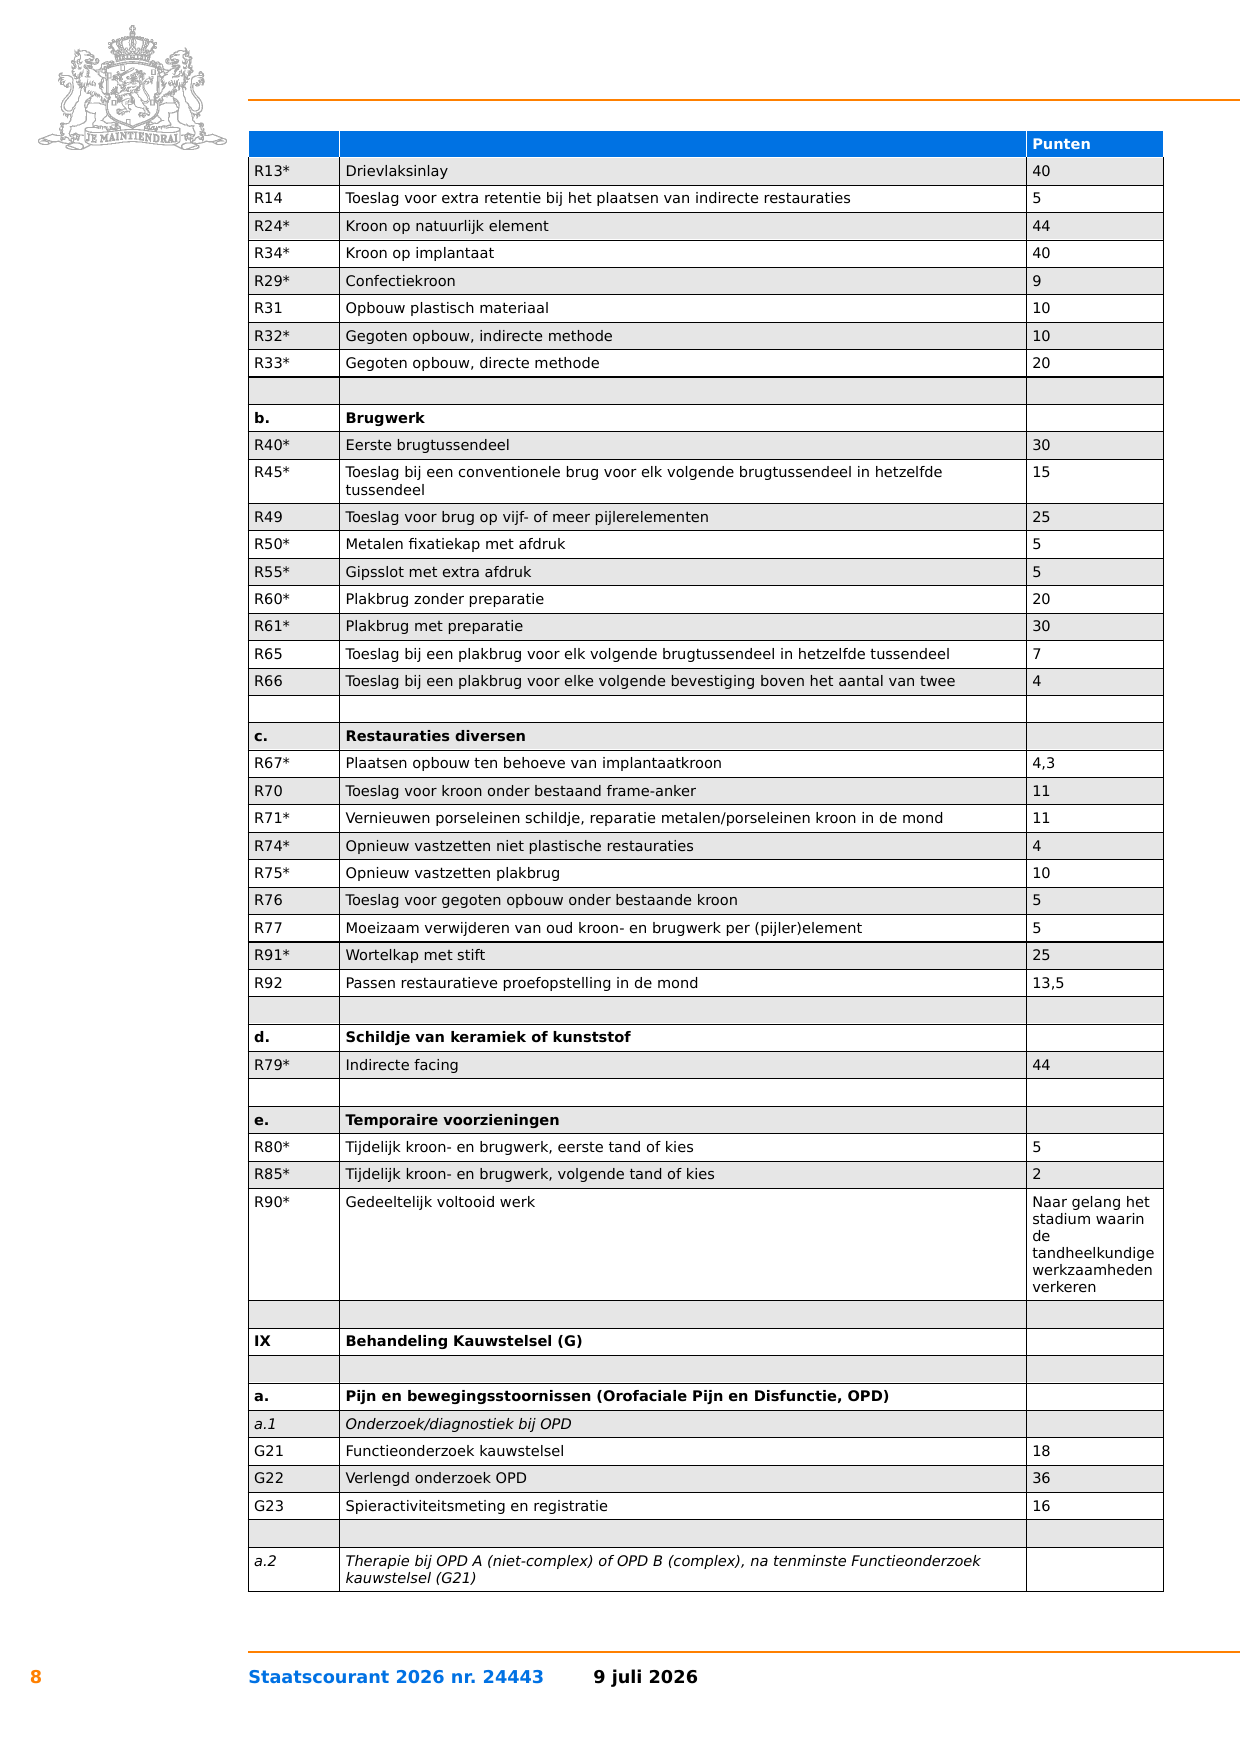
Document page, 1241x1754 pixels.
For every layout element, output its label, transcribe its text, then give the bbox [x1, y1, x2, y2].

table_cell R32* [249, 323, 339, 349]
table_cell [249, 1520, 339, 1547]
table_cell 18 [1027, 1438, 1163, 1464]
table_cell 4 [1027, 833, 1163, 859]
table_cell IX [249, 1329, 339, 1355]
table_cell 2 [1027, 1162, 1163, 1188]
table_cell 25 [1027, 943, 1163, 969]
table_cell [340, 378, 1026, 404]
table_cell [1027, 1520, 1163, 1547]
table_cell R74* [249, 833, 339, 859]
table_cell 20 [1027, 350, 1163, 376]
table_cell 15 [1027, 460, 1163, 503]
table_cell R80* [249, 1134, 339, 1161]
table_cell [340, 1301, 1026, 1328]
table_cell R49 [249, 504, 339, 530]
table_cell Passen restauratieve proefopstelling in de mond [340, 970, 1026, 996]
table_header [249, 131, 339, 157]
table_cell R77 [249, 915, 339, 941]
table_cell Gipsslot met extra afdruk [340, 559, 1026, 585]
table_cell Pijn en bewegingsstoornissen (Orofaciale Pijn en Disfunctie, OPD) [340, 1384, 1026, 1410]
table_cell 13,5 [1027, 970, 1163, 996]
table_cell [1027, 378, 1163, 404]
table_cell Tijdelijk kroon- en brugwerk, eerste tand of kies [340, 1134, 1026, 1161]
table_cell R65 [249, 641, 339, 667]
table_cell Plakbrug zonder preparatie [340, 586, 1026, 613]
table_cell R45* [249, 460, 339, 503]
table_cell Toeslag voor kroon onder bestaand frame-anker [340, 778, 1026, 804]
table_cell R50* [249, 531, 339, 558]
table_cell [1027, 723, 1163, 749]
table_cell 5 [1027, 888, 1163, 914]
table_cell [340, 1079, 1026, 1106]
table_cell 10 [1027, 323, 1163, 349]
table_cell 5 [1027, 1134, 1163, 1161]
table_cell Toeslag bij een plakbrug voor elk volgende brugtussendeel in hetzelfde tussendeel [340, 641, 1026, 667]
table_cell [1027, 1384, 1163, 1410]
table_cell Indirecte facing [340, 1052, 1026, 1078]
table_cell Gegoten opbouw, indirecte methode [340, 323, 1026, 349]
table_cell 11 [1027, 778, 1163, 804]
table_cell Opnieuw vastzetten plakbrug [340, 860, 1026, 887]
table_cell Toeslag bij een conventionele brug voor elk volgende brugtussendeel in hetzelfde tussendeel [340, 460, 1026, 503]
table_cell [1027, 1079, 1163, 1106]
table_cell 16 [1027, 1493, 1163, 1519]
table_cell [340, 696, 1026, 722]
table_cell Wortelkap met stift [340, 943, 1026, 969]
table_cell R40* [249, 432, 339, 459]
table_cell [1027, 1548, 1163, 1591]
table_cell Onderzoek/diagnostiek bij OPD [340, 1411, 1026, 1437]
table_cell Toeslag voor extra retentie bij het plaatsen van indirecte restauraties [340, 186, 1026, 212]
table_cell Verlengd onderzoek OPD [340, 1466, 1026, 1492]
table_cell Tijdelijk kroon- en brugwerk, volgende tand of kies [340, 1162, 1026, 1188]
table_cell c. [249, 723, 339, 749]
picture [38, 25, 227, 150]
table_cell a.1 [249, 1411, 339, 1437]
table_cell 10 [1027, 295, 1163, 322]
table_cell Kroon op natuurlijk element [340, 213, 1026, 239]
table_cell R76 [249, 888, 339, 914]
table_cell 25 [1027, 504, 1163, 530]
table_cell Brugwerk [340, 405, 1026, 431]
table_cell [340, 1356, 1026, 1382]
table_cell [1027, 1025, 1163, 1051]
table_cell Gegoten opbouw, directe methode [340, 350, 1026, 376]
table_cell R24* [249, 213, 339, 239]
table_cell Vernieuwen porseleinen schildje, reparatie metalen/porseleinen kroon in de mond [340, 805, 1026, 832]
table_cell [1027, 997, 1163, 1023]
table_cell a. [249, 1384, 339, 1410]
table_cell Plaatsen opbouw ten behoeve van implantaatkroon [340, 751, 1026, 777]
table_cell [1027, 1329, 1163, 1355]
table_cell 44 [1027, 213, 1163, 239]
table_cell Opnieuw vastzetten niet plastische restauraties [340, 833, 1026, 859]
table_cell 44 [1027, 1052, 1163, 1078]
table_cell Confectiekroon [340, 268, 1026, 294]
table_cell Gedeeltelijk voltooid werk [340, 1189, 1026, 1300]
table_header [340, 131, 1026, 157]
table_cell R85* [249, 1162, 339, 1188]
table_cell [1027, 696, 1163, 722]
table_cell Toeslag voor brug op vijf- of meer pijlerelementen [340, 504, 1026, 530]
table_cell R92 [249, 970, 339, 996]
table_cell a.2 [249, 1548, 339, 1591]
table_cell R61* [249, 614, 339, 640]
table_cell Schildje van keramiek of kunststof [340, 1025, 1026, 1051]
table_cell Eerste brugtussendeel [340, 432, 1026, 459]
table_cell [1027, 1411, 1163, 1437]
table_cell [249, 1301, 339, 1328]
table_cell [1027, 405, 1163, 431]
table_cell 5 [1027, 531, 1163, 558]
table_cell R75* [249, 860, 339, 887]
table_cell [249, 378, 339, 404]
table_cell Metalen fixatiekap met afdruk [340, 531, 1026, 558]
table_cell 11 [1027, 805, 1163, 832]
table_cell 36 [1027, 1466, 1163, 1492]
table_cell R67* [249, 751, 339, 777]
table_cell d. [249, 1025, 339, 1051]
table_cell 9 [1027, 268, 1163, 294]
table_cell Behandeling Kauwstelsel (G) [340, 1329, 1026, 1355]
table_cell [1027, 1301, 1163, 1328]
table_cell R91* [249, 943, 339, 969]
table_cell Toeslag bij een plakbrug voor elke volgende bevestiging boven het aantal van twee [340, 669, 1026, 695]
table_cell 10 [1027, 860, 1163, 887]
table_cell G23 [249, 1493, 339, 1519]
table_cell e. [249, 1107, 339, 1133]
table_cell R71* [249, 805, 339, 832]
table_cell 30 [1027, 614, 1163, 640]
table_cell 40 [1027, 241, 1163, 267]
table_cell 5 [1027, 186, 1163, 212]
table_cell 5 [1027, 915, 1163, 941]
table_cell 20 [1027, 586, 1163, 613]
table_cell 4,3 [1027, 751, 1163, 777]
table_cell [340, 1520, 1026, 1547]
table_cell [1027, 1107, 1163, 1133]
table_cell Restauraties diversen [340, 723, 1026, 749]
table_cell Naar gelang het stadium waarin de tandheelkundige werkzaamheden verkeren [1027, 1189, 1163, 1300]
table_cell R66 [249, 669, 339, 695]
table_cell R33* [249, 350, 339, 376]
table_cell R90* [249, 1189, 339, 1300]
table_cell Plakbrug met preparatie [340, 614, 1026, 640]
table_cell b. [249, 405, 339, 431]
table_cell 40 [1027, 158, 1163, 185]
table_cell Moeizaam verwijderen van oud kroon- en brugwerk per (pijler)element [340, 915, 1026, 941]
table_cell Functieonderzoek kauwstelsel [340, 1438, 1026, 1464]
table_cell R29* [249, 268, 339, 294]
table_cell Drievlaksinlay [340, 158, 1026, 185]
table_cell 7 [1027, 641, 1163, 667]
table_cell G21 [249, 1438, 339, 1464]
table_cell R79* [249, 1052, 339, 1078]
table_cell [249, 1356, 339, 1382]
table_cell [1027, 1356, 1163, 1382]
table_cell Toeslag voor gegoten opbouw onder bestaande kroon [340, 888, 1026, 914]
table_cell 4 [1027, 669, 1163, 695]
table_cell 5 [1027, 559, 1163, 585]
table_cell R14 [249, 186, 339, 212]
table_cell R60* [249, 586, 339, 613]
table_cell 30 [1027, 432, 1163, 459]
table_cell R70 [249, 778, 339, 804]
table_cell Opbouw plastisch materiaal [340, 295, 1026, 322]
table_cell [249, 997, 339, 1023]
table_cell [249, 1079, 339, 1106]
table_header Punten [1027, 131, 1163, 157]
table_cell Spieractiviteitsmeting en registratie [340, 1493, 1026, 1519]
table_cell R31 [249, 295, 339, 322]
table_cell [340, 997, 1026, 1023]
table_cell G22 [249, 1466, 339, 1492]
table_cell R13* [249, 158, 339, 185]
table_cell R55* [249, 559, 339, 585]
table_cell [249, 696, 339, 722]
table_cell Therapie bij OPD A (niet-complex) of OPD B (complex), na tenminste Functieonderzoek kauwstelsel (G21) [340, 1548, 1026, 1591]
table_cell Temporaire voorzieningen [340, 1107, 1026, 1133]
table_cell Kroon op implantaat [340, 241, 1026, 267]
table_cell R34* [249, 241, 339, 267]
